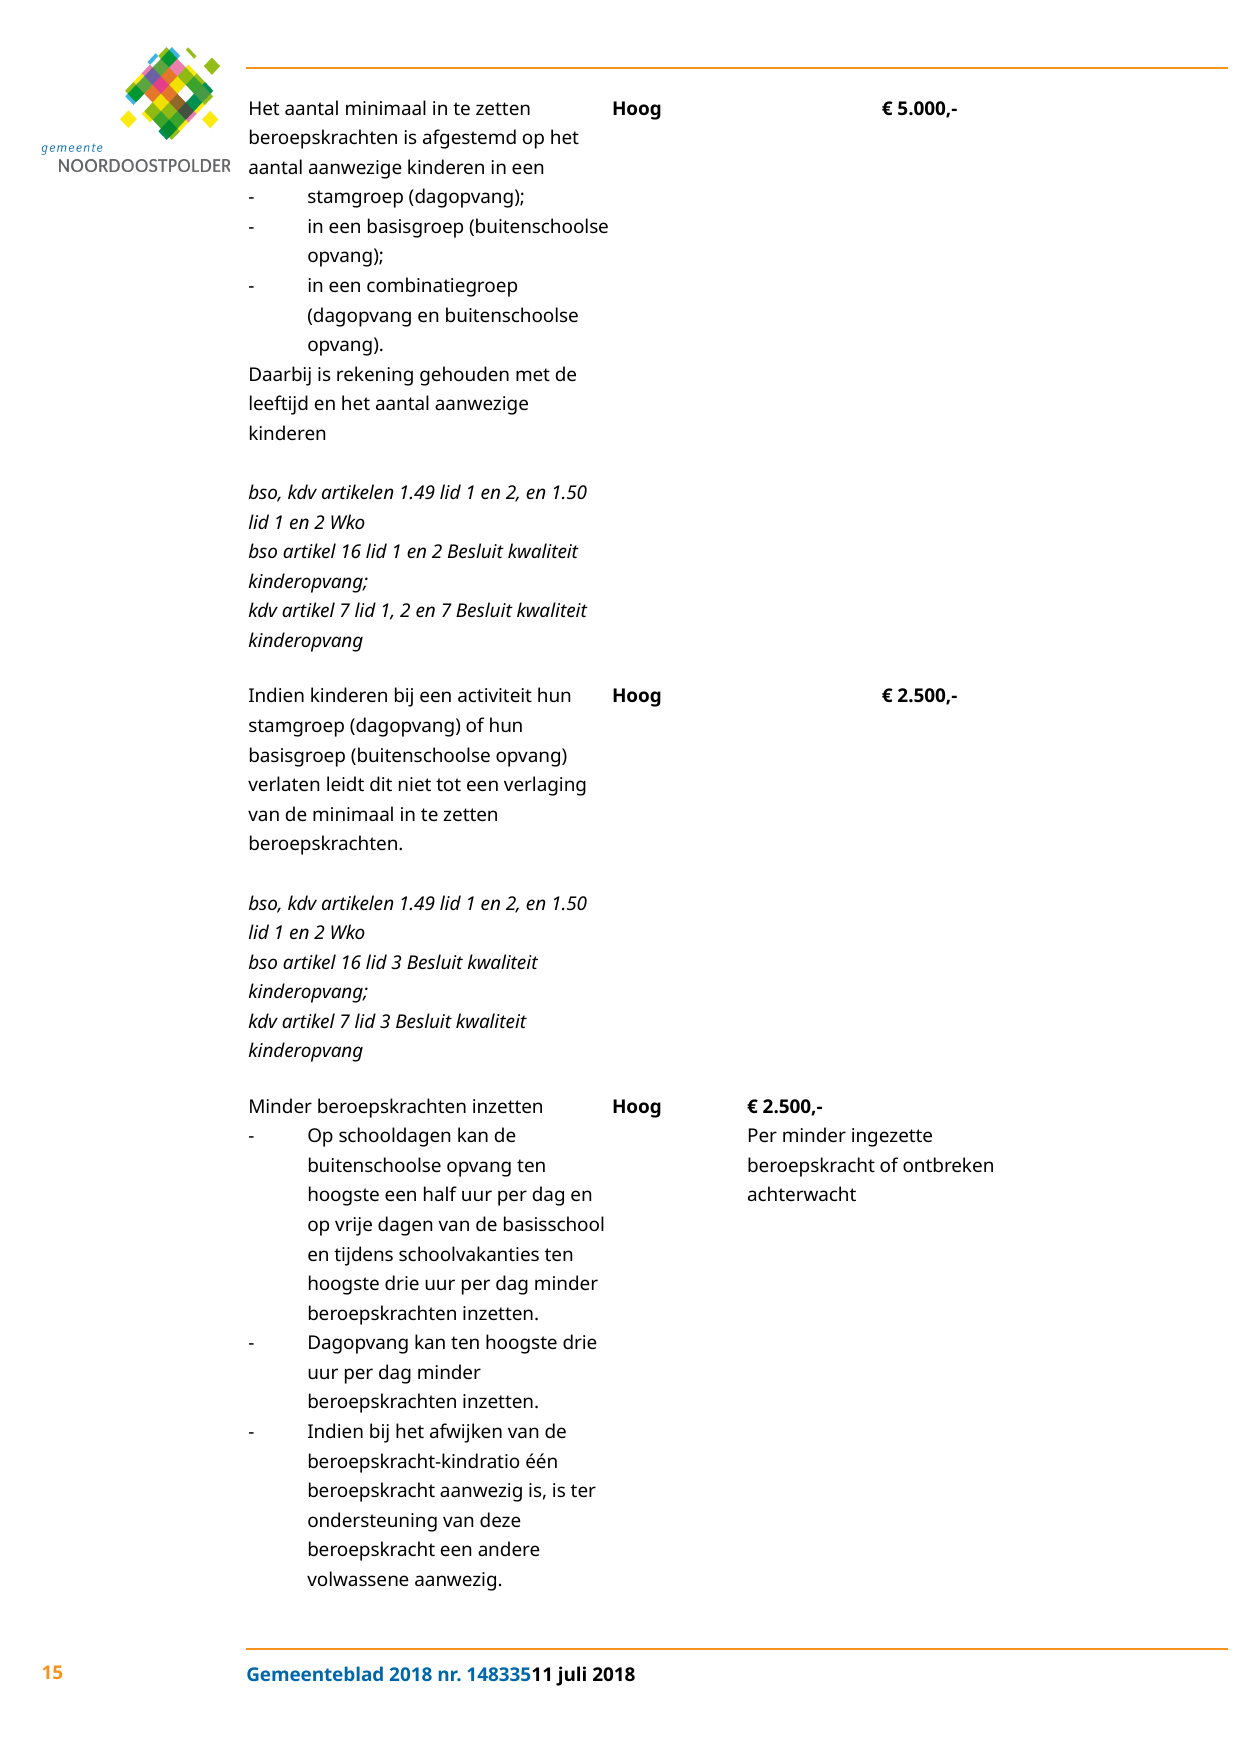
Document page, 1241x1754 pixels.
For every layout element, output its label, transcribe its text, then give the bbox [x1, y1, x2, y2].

table_cell Minder beroepskrachten inzetten Op schooldagen kan de buitenschoolse opvang ten hoogste een half uur per dag en op vrije dagen van de basisschool en tijdens schoolvakanties ten hoogste drie uur per dag minder beroepskrachten inzetten. Dagopvang kan ten hoogste drie uur per dag minder beroepskrachten inzetten. Indien bij het afwijken van de beroepskracht-kindratio één beroepskracht aanwezig is, is ter ondersteuning van deze beroepskracht een andere volwassene aanwezig. [248, 1093, 612, 1592]
table_cell € 5.000,- [882, 95, 1152, 683]
picture [41, 47, 231, 172]
table_cell € 2.500,- Per minder ingezette beroepskracht of ontbreken achterwacht [747, 1093, 1017, 1592]
table_cell Indien kinderen bij een activiteit hun stamgroep (dagopvang) of hun basisgroep (buitenschoolse opvang) verlaten leidt dit niet tot een verlaging van de minimaal in te zetten beroepskrachten. bso, kdv artikelen 1.49 lid 1 en 2, en 1.50 lid 1 en 2 Wko bso artikel 16 lid 3 Besluit kwaliteit kinderopvang; kdv artikel 7 lid 3 Besluit kwaliteit kinderopvang [248, 683, 612, 1093]
table_cell Hoog [612, 95, 882, 683]
table_cell Hoog [612, 1093, 747, 1592]
table_cell Het aantal minimaal in te zetten beroepskrachten is afgestemd op het aantal aanwezige kinderen in een stamgroep (dagopvang); in een basisgroep (buitenschoolse opvang); in een combinatiegroep (dagopvang en buitenschoolse opvang). Daarbij is rekening gehouden met de leeftijd en het aantal aanwezige kinderen bso, kdv artikelen 1.49 lid 1 en 2, en 1.50 lid 1 en 2 Wko bso artikel 16 lid 1 en 2 Besluit kwaliteit kinderopvang; kdv artikel 7 lid 1, 2 en 7 Besluit kwaliteit kinderopvang [248, 95, 612, 683]
table_cell Hoog [612, 683, 882, 1093]
table_cell € 2.500,- [882, 683, 1152, 1093]
